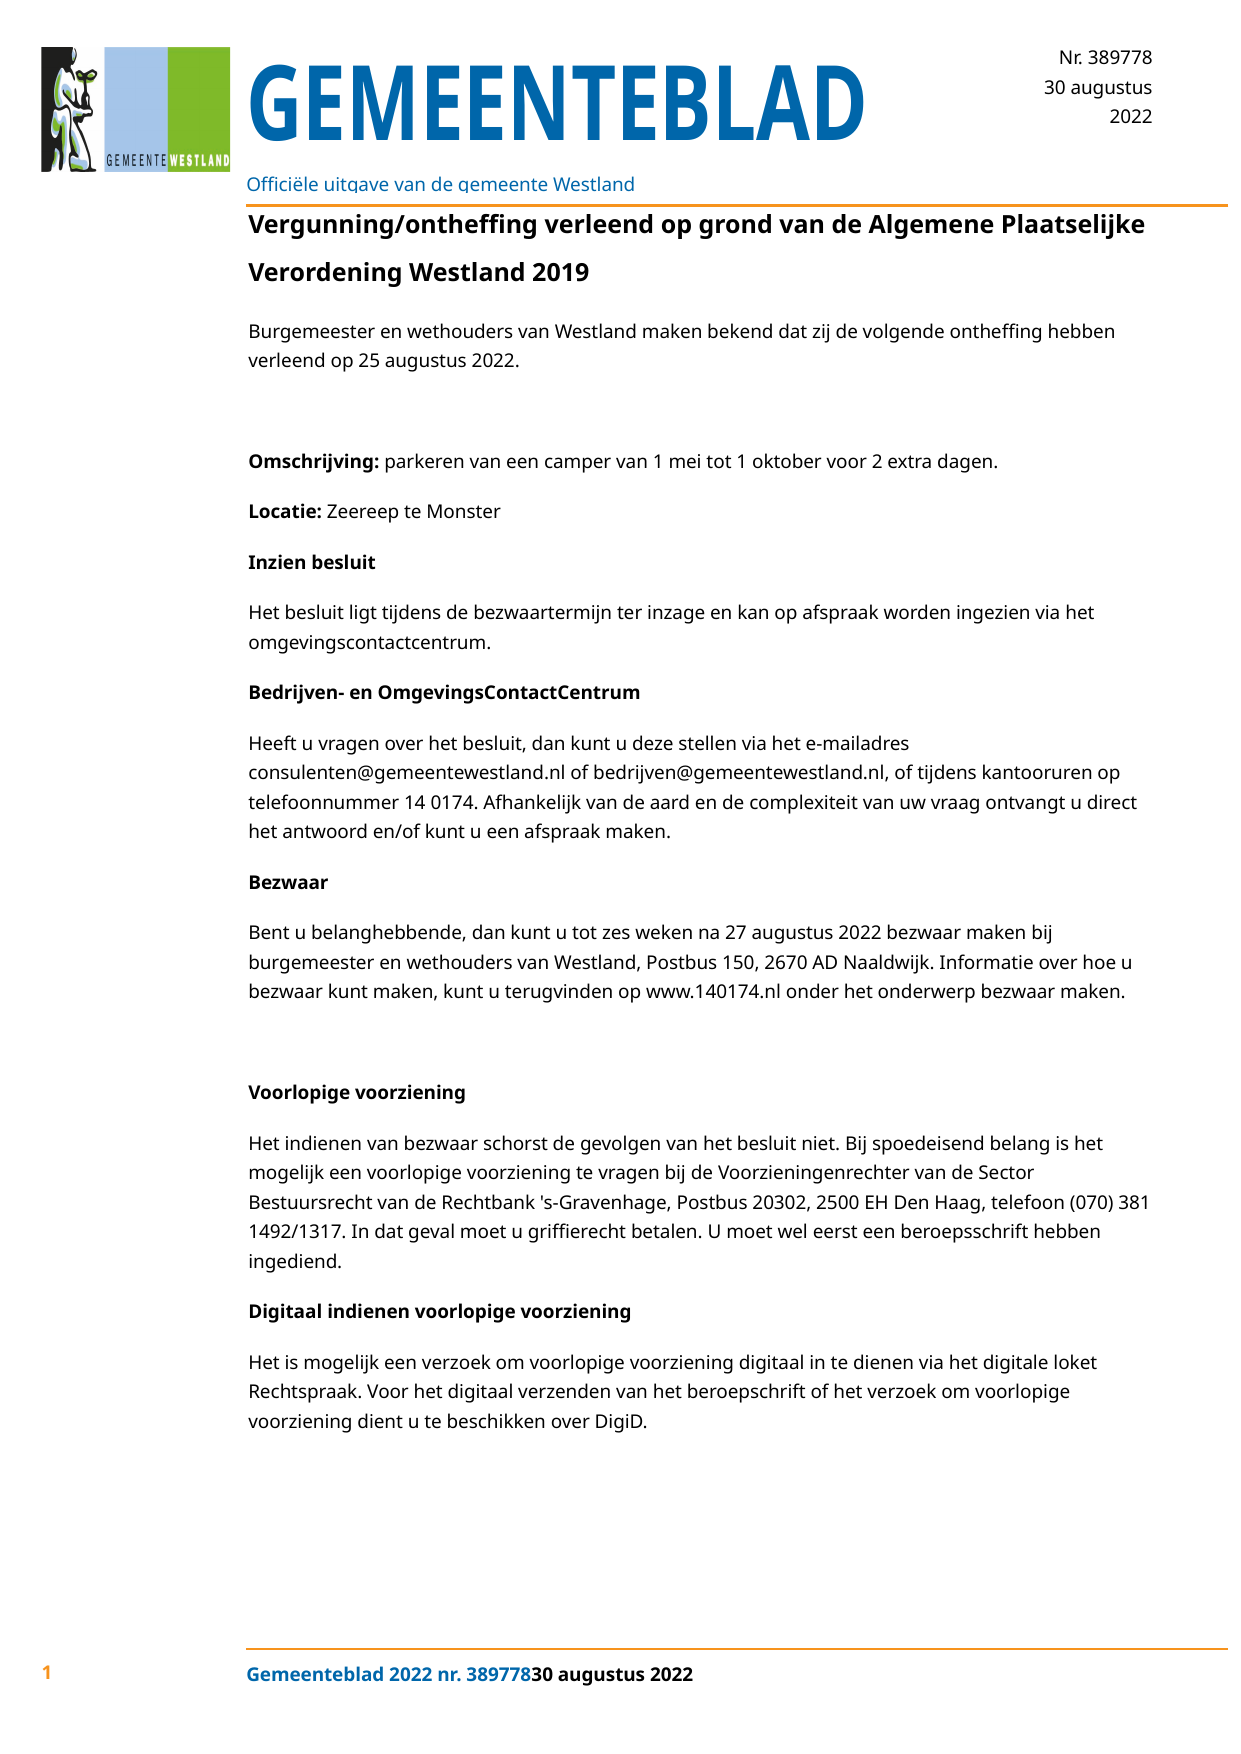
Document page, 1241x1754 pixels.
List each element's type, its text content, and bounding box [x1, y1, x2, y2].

text Bedrijven- en OmgevingsContactCentrum [248, 679, 1152, 705]
text Inzien besluit [248, 549, 1152, 575]
picture [41, 47, 231, 172]
text Het besluit ligt tijdens de bezwaartermijn ter inzage en kan op afspraak worden ingezien via het omgevingscontactcentrum. [248, 599, 1152, 655]
text Het indienen van bezwaar schorst de gevolgen van het besluit niet. Bij spoedeisend belang is het mogelijk een voorlopige voorziening te vragen bij de Voorzieningenrechter van de Sector Bestuursrecht van de Rechtbank 's-Gravenhage, Postbus 20302, 2500 EH Den Haag, telefoon (070) 381 1492/1317. In dat geval moet u griffierecht betalen. U moet wel eerst een beroepsschrift hebben ingediend. [248, 1130, 1152, 1274]
text Het is mogelijk een verzoek om voorlopige voorziening digitaal in te dienen via het digitale loket Rechtspraak. Voor het digitaal verzenden van het beroepschrift of het verzoek om voorlopige voorziening dient u te beschikken over DigiD. [248, 1349, 1152, 1434]
text Heeft u vragen over het besluit, dan kunt u deze stellen via het e-mailadres consulenten@gemeentewestland.nl of bedrijven@gemeentewestland.nl, of tijdens kantooruren op telefoonnummer 14 0174. Afhankelijk van de aard en de complexiteit van uw vraag ontvangt u direct het antwoord en/of kunt u een afspraak maken. [248, 730, 1152, 844]
text Bezwaar [248, 869, 1152, 895]
text Vergunning/ontheffing verleend op grond van de Algemene Plaatselijke Verordening Westland 2019 [248, 207, 1152, 288]
text Locatie: Zeereep te Monster [248, 499, 1152, 524]
text Bent u belanghebbende, dan kunt u tot zes weken na 27 augustus 2022 bezwaar maken bij burgemeester en wethouders van Westland, Postbus 150, 2670 AD Naaldwijk. Informatie over hoe u bezwaar kunt maken, kunt u terugvinden op www.140174.nl onder het onderwerp bezwaar maken. [248, 919, 1152, 1004]
text Voorlopige voorziening [248, 1079, 1152, 1105]
text Omschrijving: parkeren van een camper van 1 mei tot 1 oktober voor 2 extra dagen. [248, 448, 1152, 474]
text Digitaal indienen voorlopige voorziening [248, 1299, 1152, 1324]
text Burgemeester en wethouders van Westland maken bekend dat zij de volgende ontheffing hebben verleend op 25 augustus 2022. [248, 318, 1152, 373]
